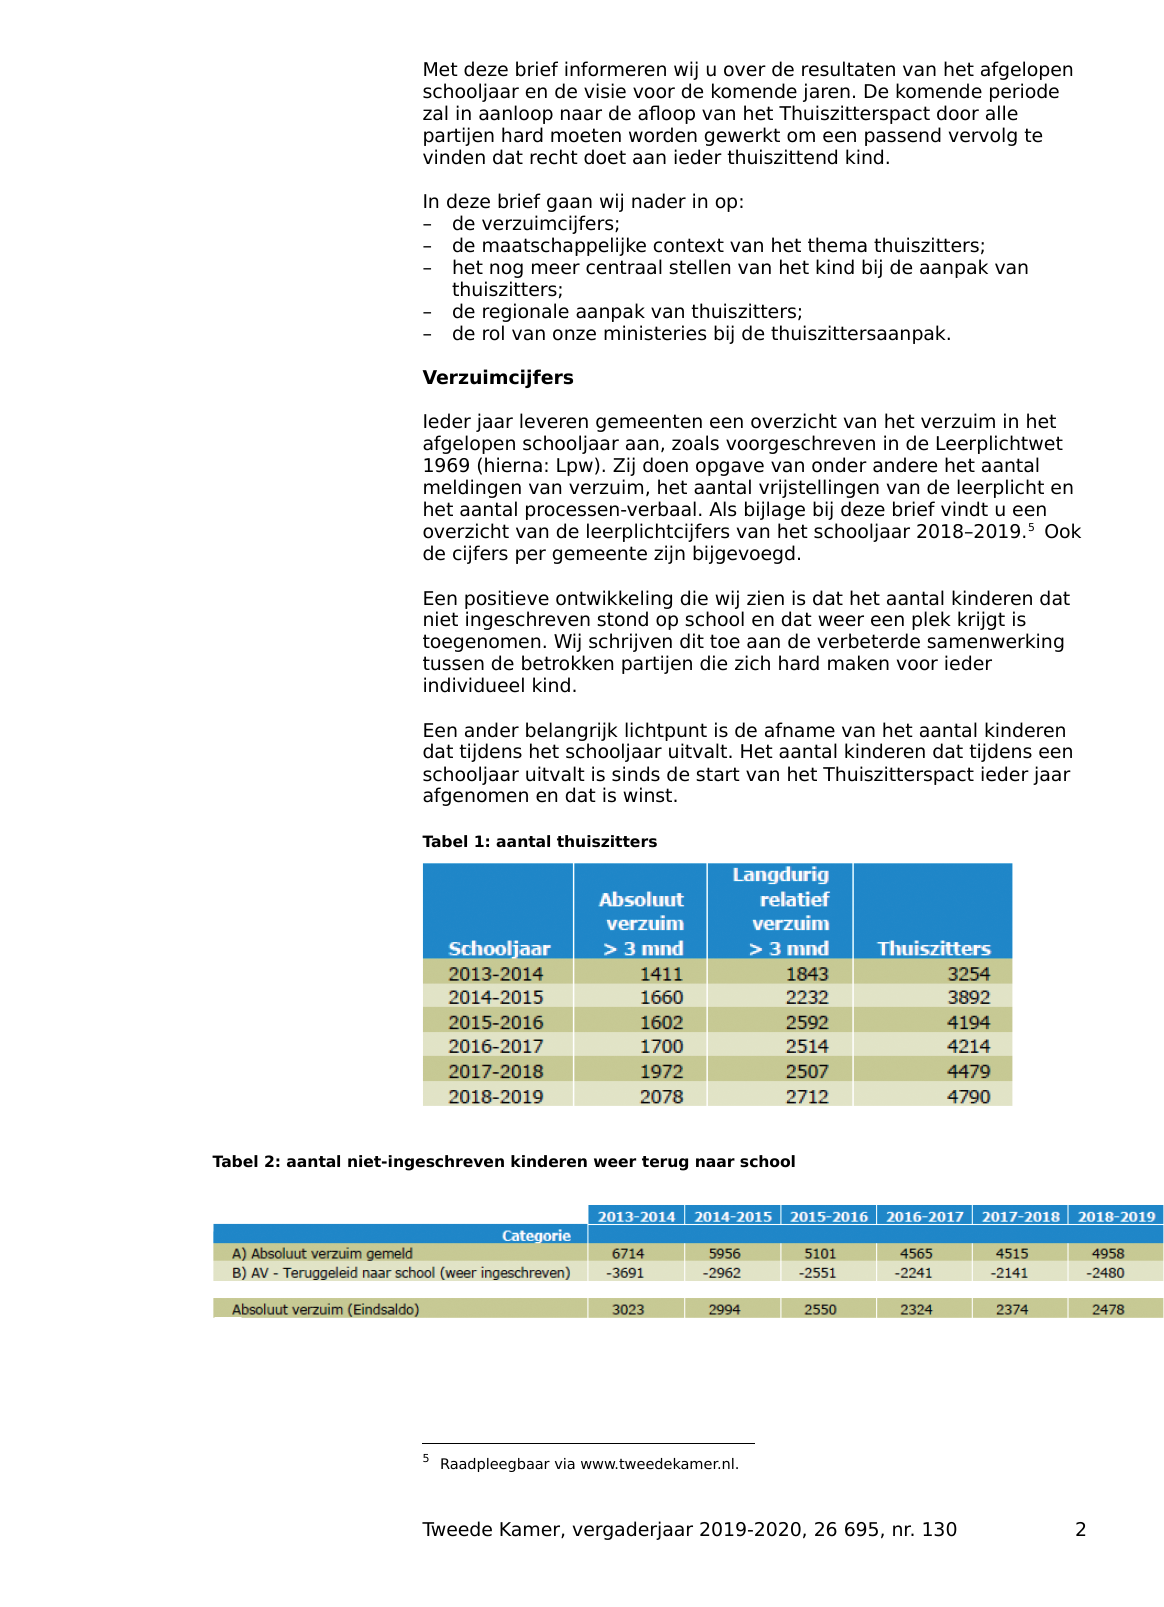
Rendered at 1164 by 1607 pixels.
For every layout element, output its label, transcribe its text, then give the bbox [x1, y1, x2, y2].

text – de verzuimcijfers; [422, 213, 1087, 235]
text – de maatschappelijke context van het thema thuiszitters; [422, 235, 1087, 257]
text – het nog meer centraal stellen van het kind bij de aanpak van thuiszitters; [422, 257, 1087, 301]
subtitle Verzuimcijfers [422, 367, 1087, 389]
picture [212, 1205, 1164, 1318]
text – de rol van onze ministeries bij de thuiszittersaanpak. [422, 323, 1087, 345]
text Raadpleegbaar via www.tweedekamer.nl. [422, 1452, 1087, 1474]
text Een ander belangrijk lichtpunt is de afname van het aantal kinderen dat tijdens het schooljaar uitvalt. Het aantal kinderen dat tijdens een schooljaar uitvalt is sinds de start van het Thuiszitterspact ieder jaar afgenomen en dat is winst. [422, 719, 1087, 807]
text – de regionale aanpak van thuiszitters; [422, 301, 1087, 323]
text Met deze brief informeren wij u over de resultaten van het afgelopen schooljaar en de visie voor de komende jaren. De komende periode zal in aanloop naar de afloop van het Thuiszitterspact door alle partijen hard moeten worden gewerkt om een passend vervolg te vinden dat recht doet aan ieder thuiszittend kind. [422, 59, 1087, 169]
text Tabel 1: aantal thuiszitters [422, 833, 1013, 852]
text In deze brief gaan wij nader in op: [422, 191, 1087, 213]
text Een positieve ontwikkeling die wij zien is dat het aantal kinderen dat niet ingeschreven stond op school en dat weer een plek krijgt is toegenomen. Wij schrijven dit toe aan de verbeterde samenwerking tussen de betrokken partijen die zich hard maken voor ieder individueel kind. [422, 587, 1087, 697]
text Tabel 2: aantal niet-ingeschreven kinderen weer terug naar school [212, 1153, 1163, 1172]
picture [422, 863, 1013, 1106]
text Ieder jaar leveren gemeenten een overzicht van het verzuim in het afgelopen schooljaar aan, zoals voorgeschreven in de Leerplichtwet 1969 (hierna: Lpw). Zij doen opgave van onder andere het aantal meldingen van verzuim, het aantal vrijstellingen van de leerplicht en het aantal processen-verbaal. Als bijlage bij deze brief vindt u een overzicht van de leerplichtcijfers van het schooljaar 2018–2019. Ook de cijfers per gemeente zijn bijgevoegd. [422, 411, 1087, 565]
